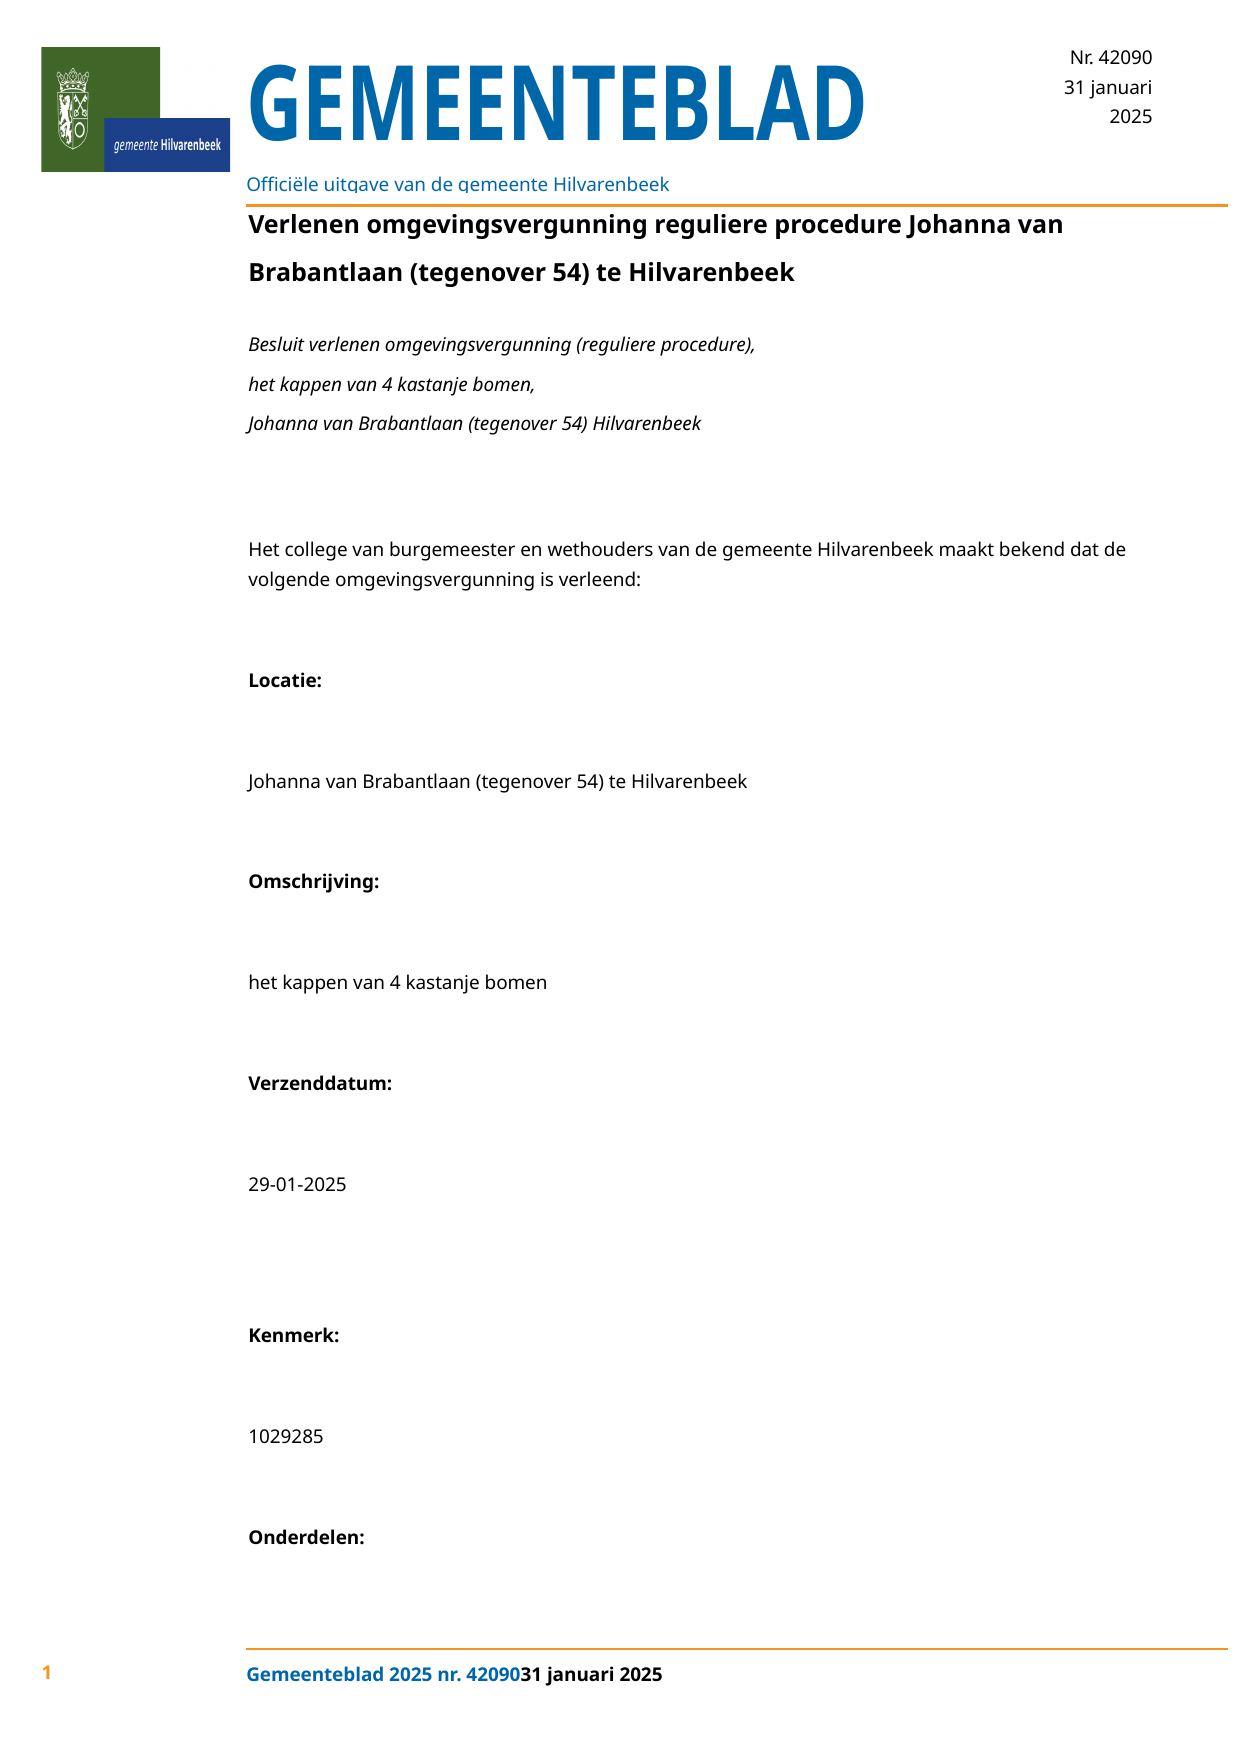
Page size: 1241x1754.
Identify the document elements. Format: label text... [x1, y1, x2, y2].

text Omschrijving: [248, 869, 1152, 894]
text Het college van burgemeester en wethouders van de gemeente Hilvarenbeek maakt bekend dat de volgende omgevingsvergunning is verleend: [248, 537, 1152, 592]
text Onderdelen: [248, 1524, 1152, 1550]
text Johanna van Brabantlaan (tegenover 54) Hilvarenbeek [248, 410, 1152, 436]
picture [41, 47, 231, 172]
text Kenmerk: [248, 1322, 1152, 1348]
text Verlenen omgevingsvergunning reguliere procedure Johanna van Brabantlaan (tegenover 54) te Hilvarenbeek [248, 207, 1152, 288]
text het kappen van 4 kastanje bomen, [248, 371, 1152, 396]
text Verzenddatum: [248, 1070, 1152, 1096]
text het kappen van 4 kastanje bomen [248, 969, 1152, 995]
text 29-01-2025 [248, 1171, 1152, 1197]
text 1029285 [248, 1423, 1152, 1449]
text Besluit verlenen omgevingsvergunning (reguliere procedure), [248, 331, 1152, 357]
text Johanna van Brabantlaan (tegenover 54) te Hilvarenbeek [248, 768, 1152, 793]
text Locatie: [248, 667, 1152, 693]
